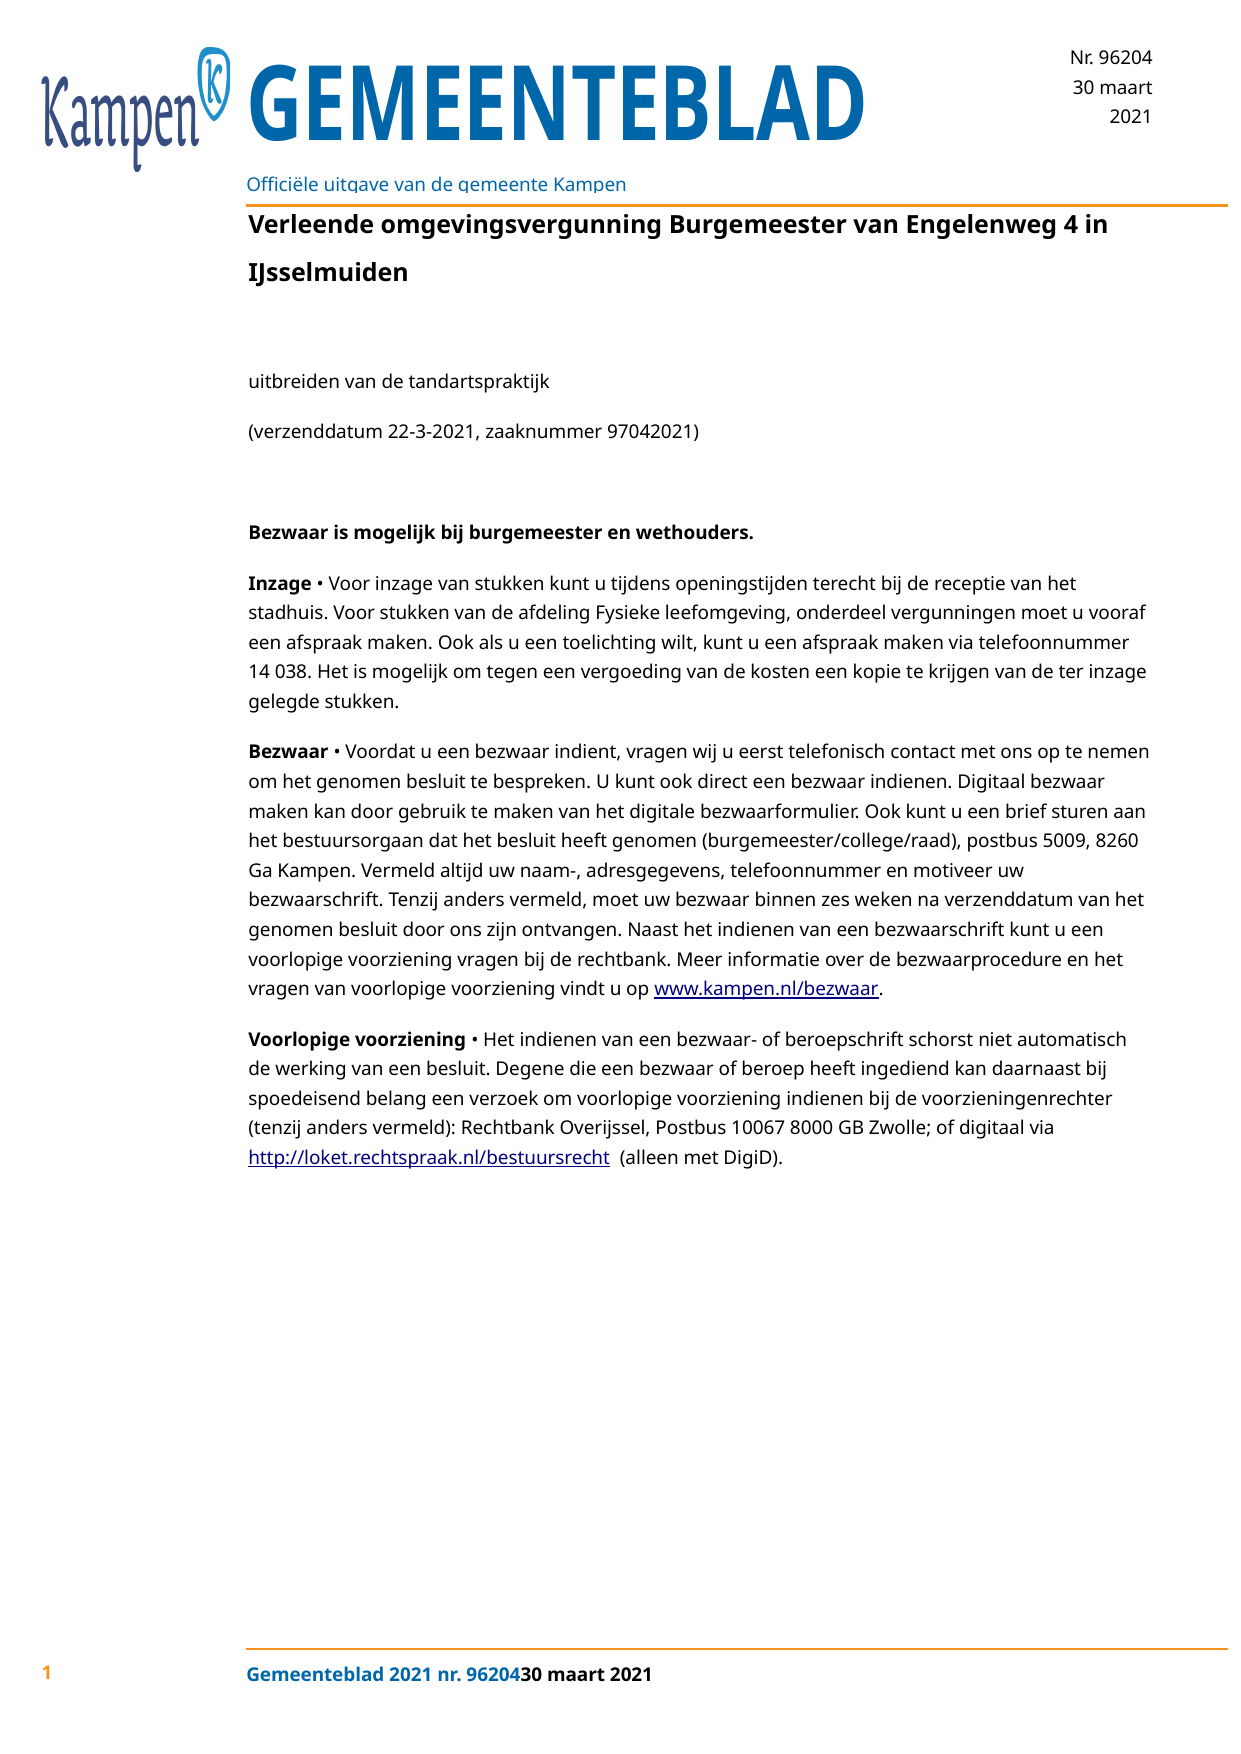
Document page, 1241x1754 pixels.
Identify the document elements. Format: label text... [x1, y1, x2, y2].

text Verleende omgevingsvergunning Burgemeester van Engelenweg 4 in IJsselmuiden [248, 207, 1152, 288]
picture [41, 47, 231, 172]
text uitbreiden van de tandartspraktijk [248, 368, 1152, 394]
text Bezwaar • Voordat u een bezwaar indient, vragen wij u eerst telefonisch contact met ons op te nemen om het genomen besluit te bespreken. U kunt ook direct een bezwaar indienen. Digitaal bezwaar maken kan door gebruik te maken van het digitale bezwaarformulier. Ook kunt u een brief sturen aan het bestuursorgaan dat het besluit heeft genomen (burgemeester/college/raad), postbus 5009, 8260 Ga Kampen. Vermeld altijd uw naam-, adresgegevens, telefoonnummer en motiveer uw bezwaarschrift. Tenzij anders vermeld, moet uw bezwaar binnen zes weken na verzenddatum van het genomen besluit door ons zijn ontvangen. Naast het indienen van een bezwaarschrift kunt u een voorlopige voorziening vragen bij de rechtbank. Meer informatie over de bezwaarprocedure en het vragen van voorlopige voorziening vindt u op www.kampen.nl/bezwaar. [248, 739, 1152, 1001]
text Voorlopige voorziening • Het indienen van een bezwaar- of beroepschrift schorst niet automatisch de werking van een besluit. Degene die een bezwaar of beroep heeft ingediend kan daarnaast bij spoedeisend belang een verzoek om voorlopige voorziening indienen bij de voorzieningenrechter (tenzij anders vermeld): Rechtbank Overijssel, Postbus 10067 8000 GB Zwolle; of digitaal via http://loket.rechtspraak.nl/bestuursrecht (alleen met DigiD). [248, 1026, 1152, 1170]
text Bezwaar is mogelijk bij burgemeester en wethouders. [248, 519, 1152, 545]
text Inzage • Voor inzage van stukken kunt u tijdens openingstijden terecht bij de receptie van het stadhuis. Voor stukken van de afdeling Fysieke leefomgeving, onderdeel vergunningen moet u vooraf een afspraak maken. Ook als u een toelichting wilt, kunt u een afspraak maken via telefoonnummer 14 038. Het is mogelijk om tegen een vergoeding van de kosten een kopie te krijgen van de ter inzage gelegde stukken. [248, 570, 1152, 714]
text (verzenddatum 22-3-2021, zaaknummer 97042021) [248, 419, 1152, 444]
